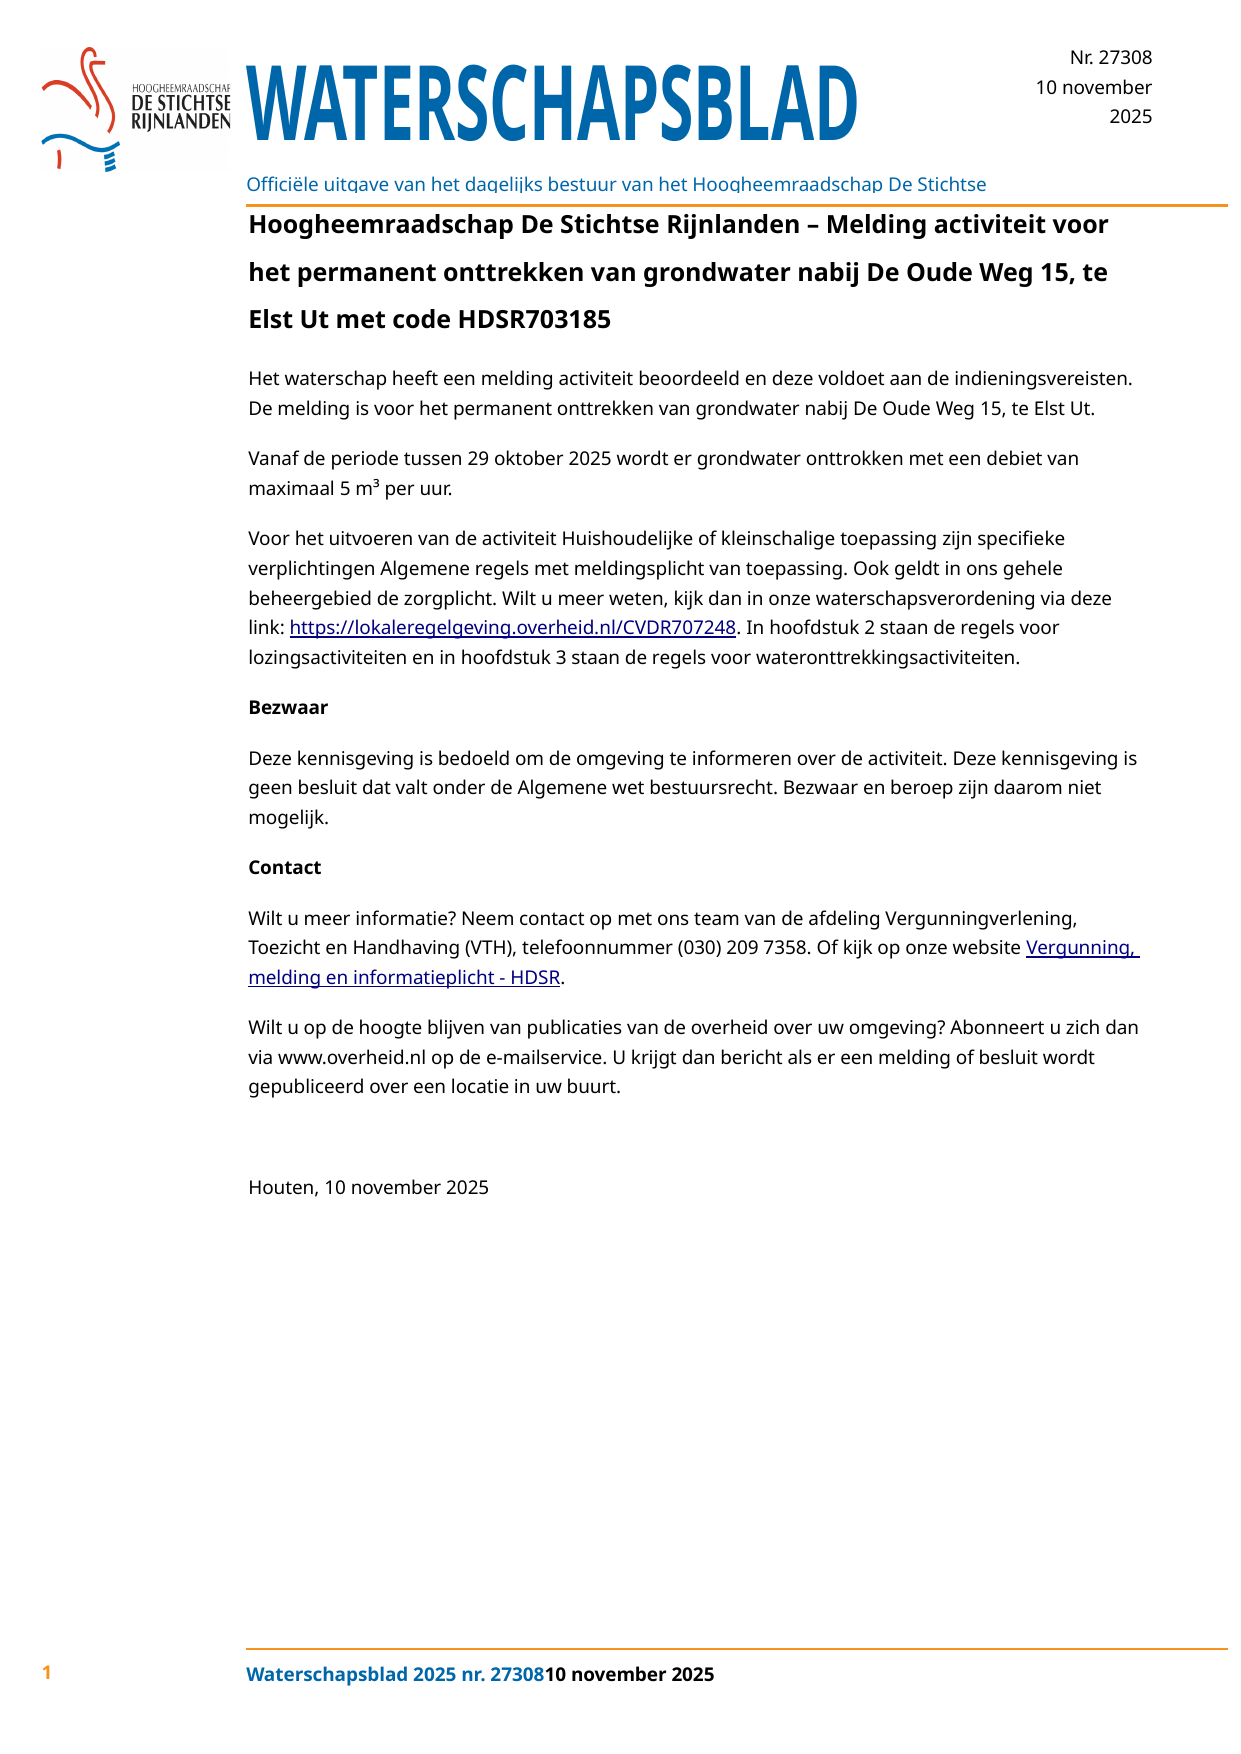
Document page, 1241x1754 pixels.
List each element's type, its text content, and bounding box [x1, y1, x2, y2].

picture [41, 47, 231, 172]
text Wilt u op de hoogte blijven van publicaties van de overheid over uw omgeving? Abonneert u zich dan via www.overheid.nl op de e-mailservice. U krijgt dan bericht als er een melding of besluit wordt gepubliceerd over een locatie in uw buurt. [248, 1014, 1152, 1099]
text Het waterschap heeft een melding activiteit beoordeeld en deze voldoet aan de indieningsvereisten. De melding is voor het permanent onttrekken van grondwater nabij De Oude Weg 15, te Elst Ut. [248, 366, 1152, 421]
text Voor het uitvoeren van de activiteit Huishoudelijke of kleinschalige toepassing zijn specifieke verplichtingen Algemene regels met meldingsplicht van toepassing. Ook geldt in ons gehele beheergebied de zorgplicht. Wilt u meer weten, kijk dan in onze waterschapsverordening via deze link: https://lokaleregelgeving.overheid.nl/CVDR707248. In hoofdstuk 2 staan de regels voor lozingsactiviteiten en in hoofdstuk 3 staan de regels voor wateronttrekkingsactiviteiten. [248, 526, 1152, 669]
text Houten, 10 november 2025 [248, 1174, 1152, 1200]
text Wilt u meer informatie? Neem contact op met ons team van de afdeling Vergunningverlening, Toezicht en Handhaving (VTH), telefoonnummer (030) 209 7358. Of kijk op onze website Vergunning, melding en informatieplicht - HDSR. [248, 905, 1152, 989]
text Contact [248, 854, 1152, 880]
text Vanaf de periode tussen 29 oktober 2025 wordt er grondwater onttrokken met een debiet van maximaal 5 m³ per uur. [248, 446, 1152, 501]
text Hoogheemraadschap De Stichtse Rijnlanden – Melding activiteit voor het permanent onttrekken van grondwater nabij De Oude Weg 15, te Elst Ut met code HDSR703185 [248, 207, 1152, 336]
text Bezwaar [248, 694, 1152, 720]
text Deze kennisgeving is bedoeld om de omgeving te informeren over de activiteit. Deze kennisgeving is geen besluit dat valt onder de Algemene wet bestuursrecht. Bezwaar en beroep zijn daarom niet mogelijk. [248, 745, 1152, 829]
